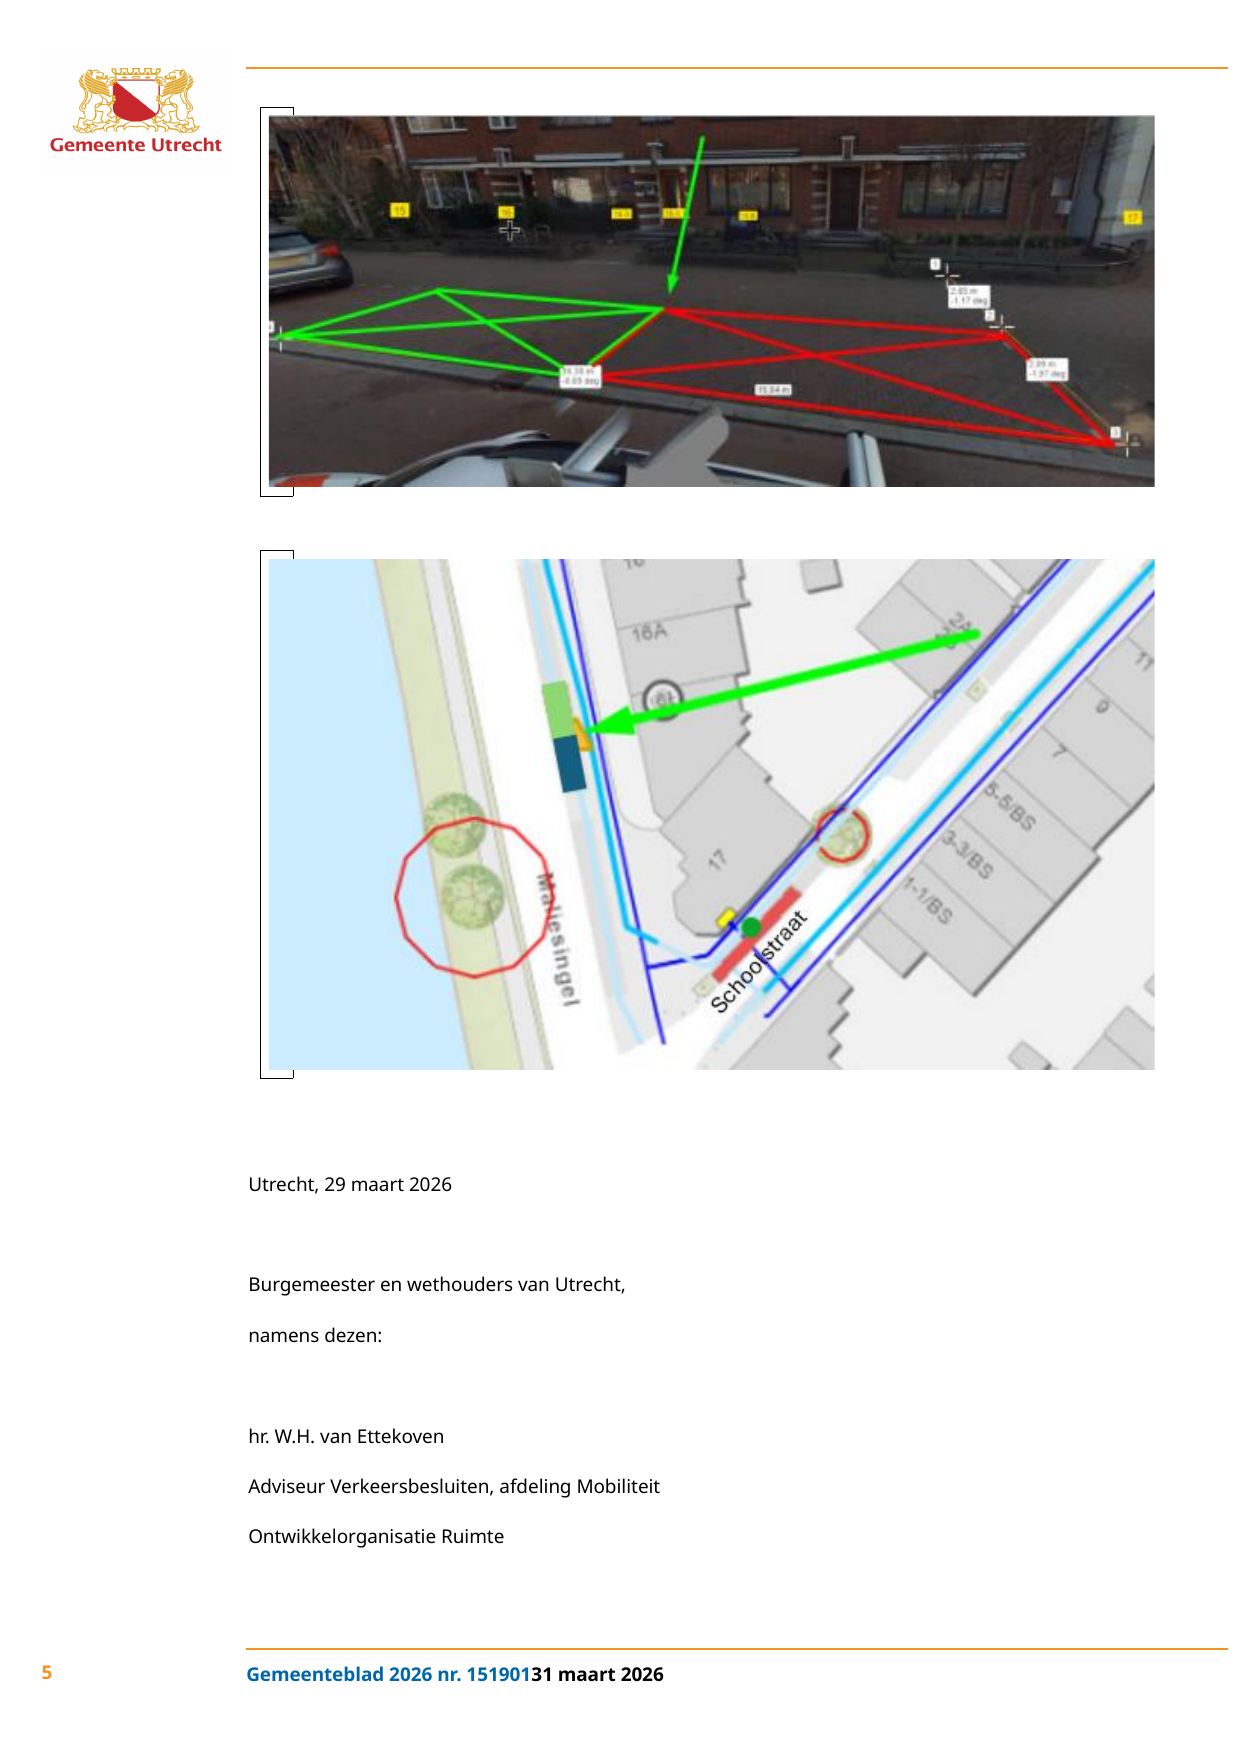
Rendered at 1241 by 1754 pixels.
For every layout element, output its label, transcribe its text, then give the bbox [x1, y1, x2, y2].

text Utrecht, 29 maart 2026 [248, 1171, 1152, 1197]
picture [268, 115, 1155, 487]
picture [41, 47, 231, 172]
text Adviseur Verkeersbesluiten, afdeling Mobiliteit [248, 1473, 1152, 1499]
text Burgemeester en wethouders van Utrecht, [248, 1272, 1152, 1297]
text Ontwikkelorganisatie Ruimte [248, 1524, 1152, 1549]
text hr. W.H. van Ettekoven [248, 1423, 1152, 1449]
text namens dezen: [248, 1322, 1152, 1348]
picture [268, 559, 1155, 1070]
